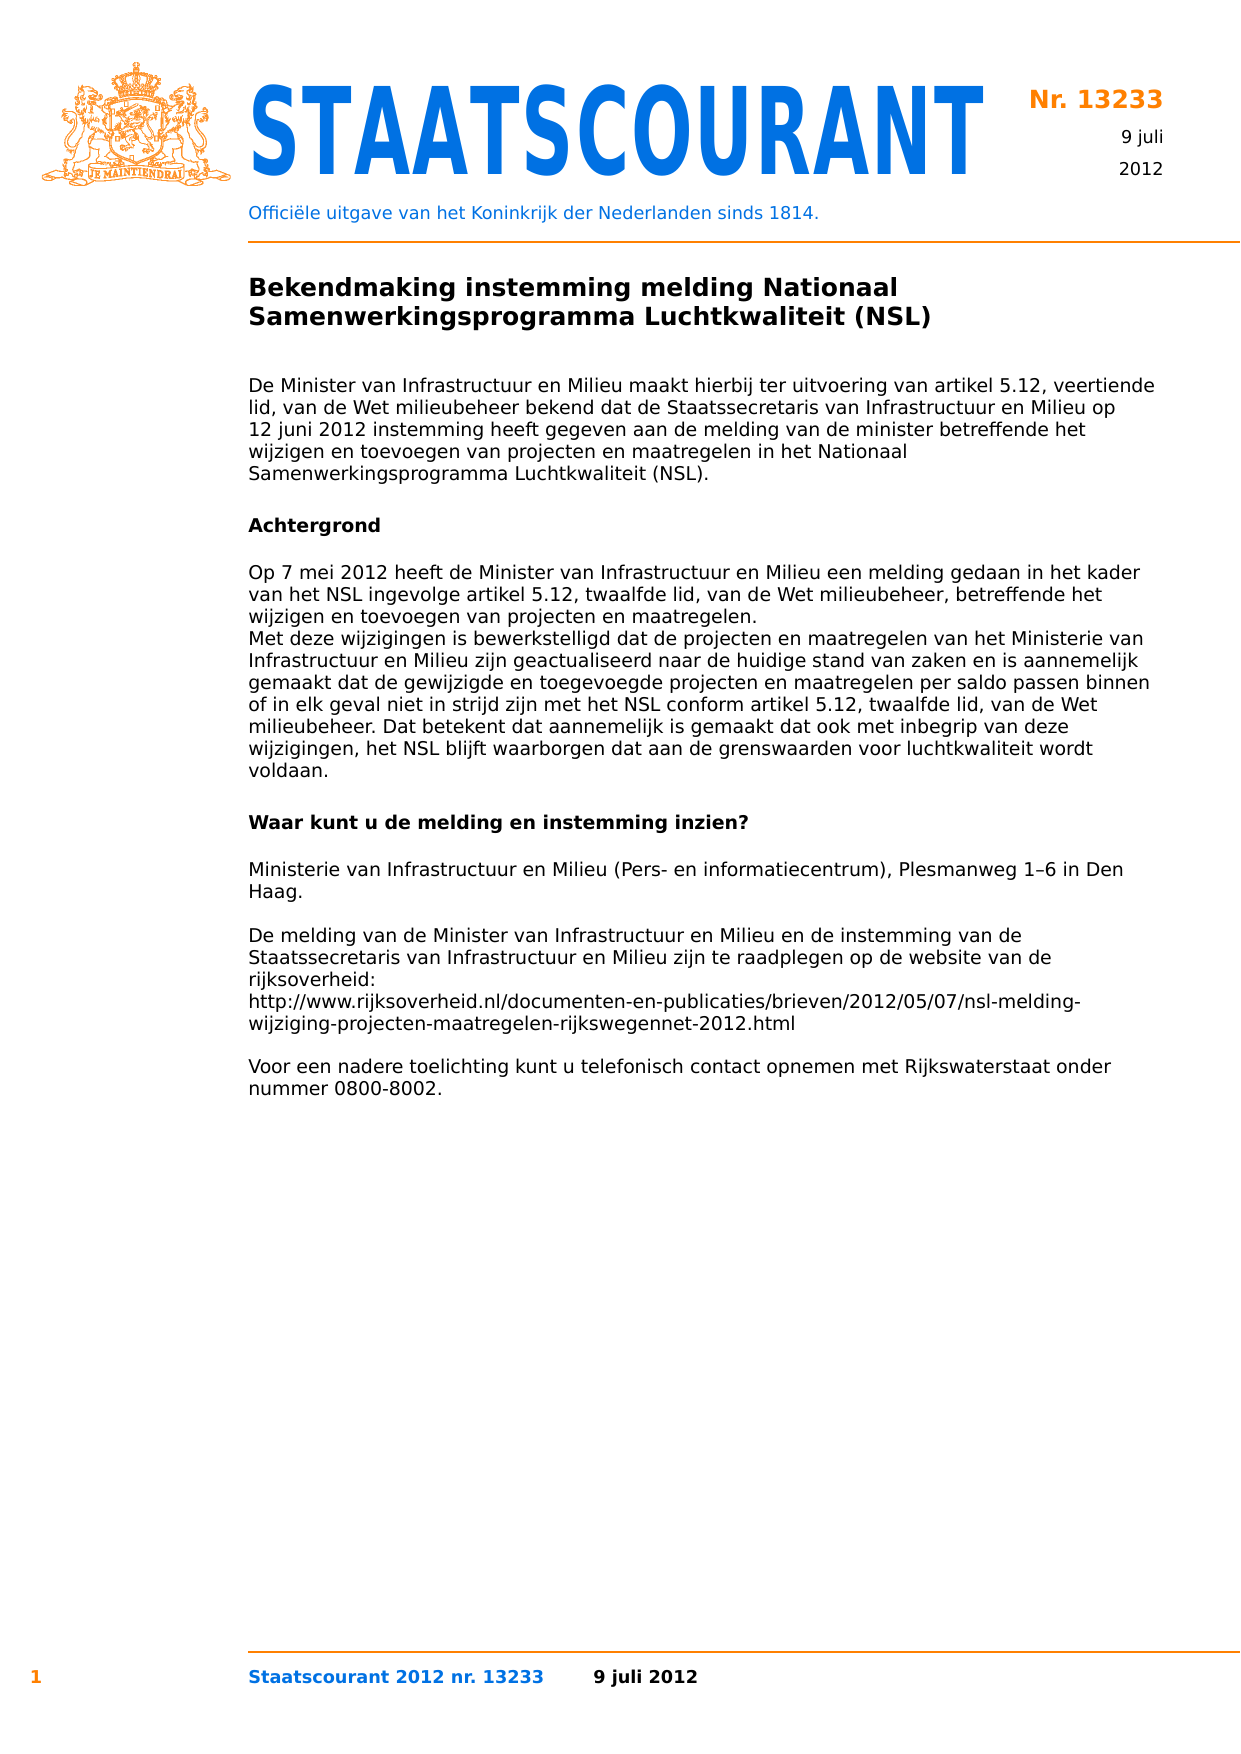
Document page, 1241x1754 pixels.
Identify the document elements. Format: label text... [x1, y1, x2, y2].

subtitle Achtergrond [248, 515, 1163, 537]
text Voor een nadere toelichting kunt u telefonisch contact opnemen met Rijkswaterstaat onder nummer 0800-8002. [248, 1056, 1163, 1100]
table_cell 9 juli [998, 121, 1240, 153]
text De Minister van Infrastructuur en Milieu maakt hierbij ter uitvoering van artikel 5.12, veertiende lid, van de Wet milieubeheer bekend dat de Staatssecretaris van Infrastructuur en Milieu op 12 juni 2012 instemming heeft gegeven aan de melding van de minister betreffende het wijzigen en toevoegen van projecten en maatregelen in het Nationaal Samenwerkingsprogramma Luchtkwaliteit (NSL). [248, 375, 1163, 485]
subtitle Bekendmaking instemming melding Nationaal Samenwerkingsprogramma Luchtkwaliteit (NSL) [248, 273, 1163, 331]
table_cell 2012 [998, 153, 1240, 203]
text Op 7 mei 2012 heeft de Minister van Infrastructuur en Milieu een melding gedaan in het kader van het NSL ingevolge artikel 5.12, twaalfde lid, van de Wet milieubeheer, betreffende het wijzigen en toevoegen van projecten en maatregelen. [248, 562, 1163, 628]
text Met deze wijzigingen is bewerkstelligd dat de projecten en maatregelen van het Ministerie van Infrastructuur en Milieu zijn geactualiseerd naar de huidige stand van zaken en is aannemelijk gemaakt dat de gewijzigde en toegevoegde projecten en maatregelen per saldo passen binnen of in elk geval niet in strijd zijn met het NSL conform artikel 5.12, twaalfde lid, van de Wet milieubeheer. Dat betekent dat aannemelijk is gemaakt dat ook met inbegrip van deze wijzigingen, het NSL blijft waarborgen dat aan de grenswaarden voor luchtkwaliteit wordt voldaan. [248, 628, 1163, 782]
table_header STAATSCOURANT [248, 62, 998, 203]
table_header Nr. 13233 [998, 62, 1240, 121]
table_cell Officiële uitgave van het Koninkrijk der Nederlanden sinds 1814. [248, 203, 1240, 241]
subtitle Waar kunt u de melding en instemming inzien? [248, 812, 1163, 834]
picture [41, 62, 231, 186]
text De melding van de Minister van Infrastructuur en Milieu en de instemming van de Staatssecretaris van Infrastructuur en Milieu zijn te raadplegen op de website van de rijksoverheid: [248, 924, 1163, 991]
text Ministerie van Infrastructuur en Milieu (Pers- en informatiecentrum), Plesmanweg 1–6 in Den Haag. [248, 859, 1163, 903]
text http://www.rijksoverheid.nl/documenten-en-publicaties/brieven/2012/05/07/nsl-melding-wijziging-projecten-maatregelen-rijkswegennet-2012.html [248, 991, 1163, 1034]
table_header [25, 62, 248, 241]
